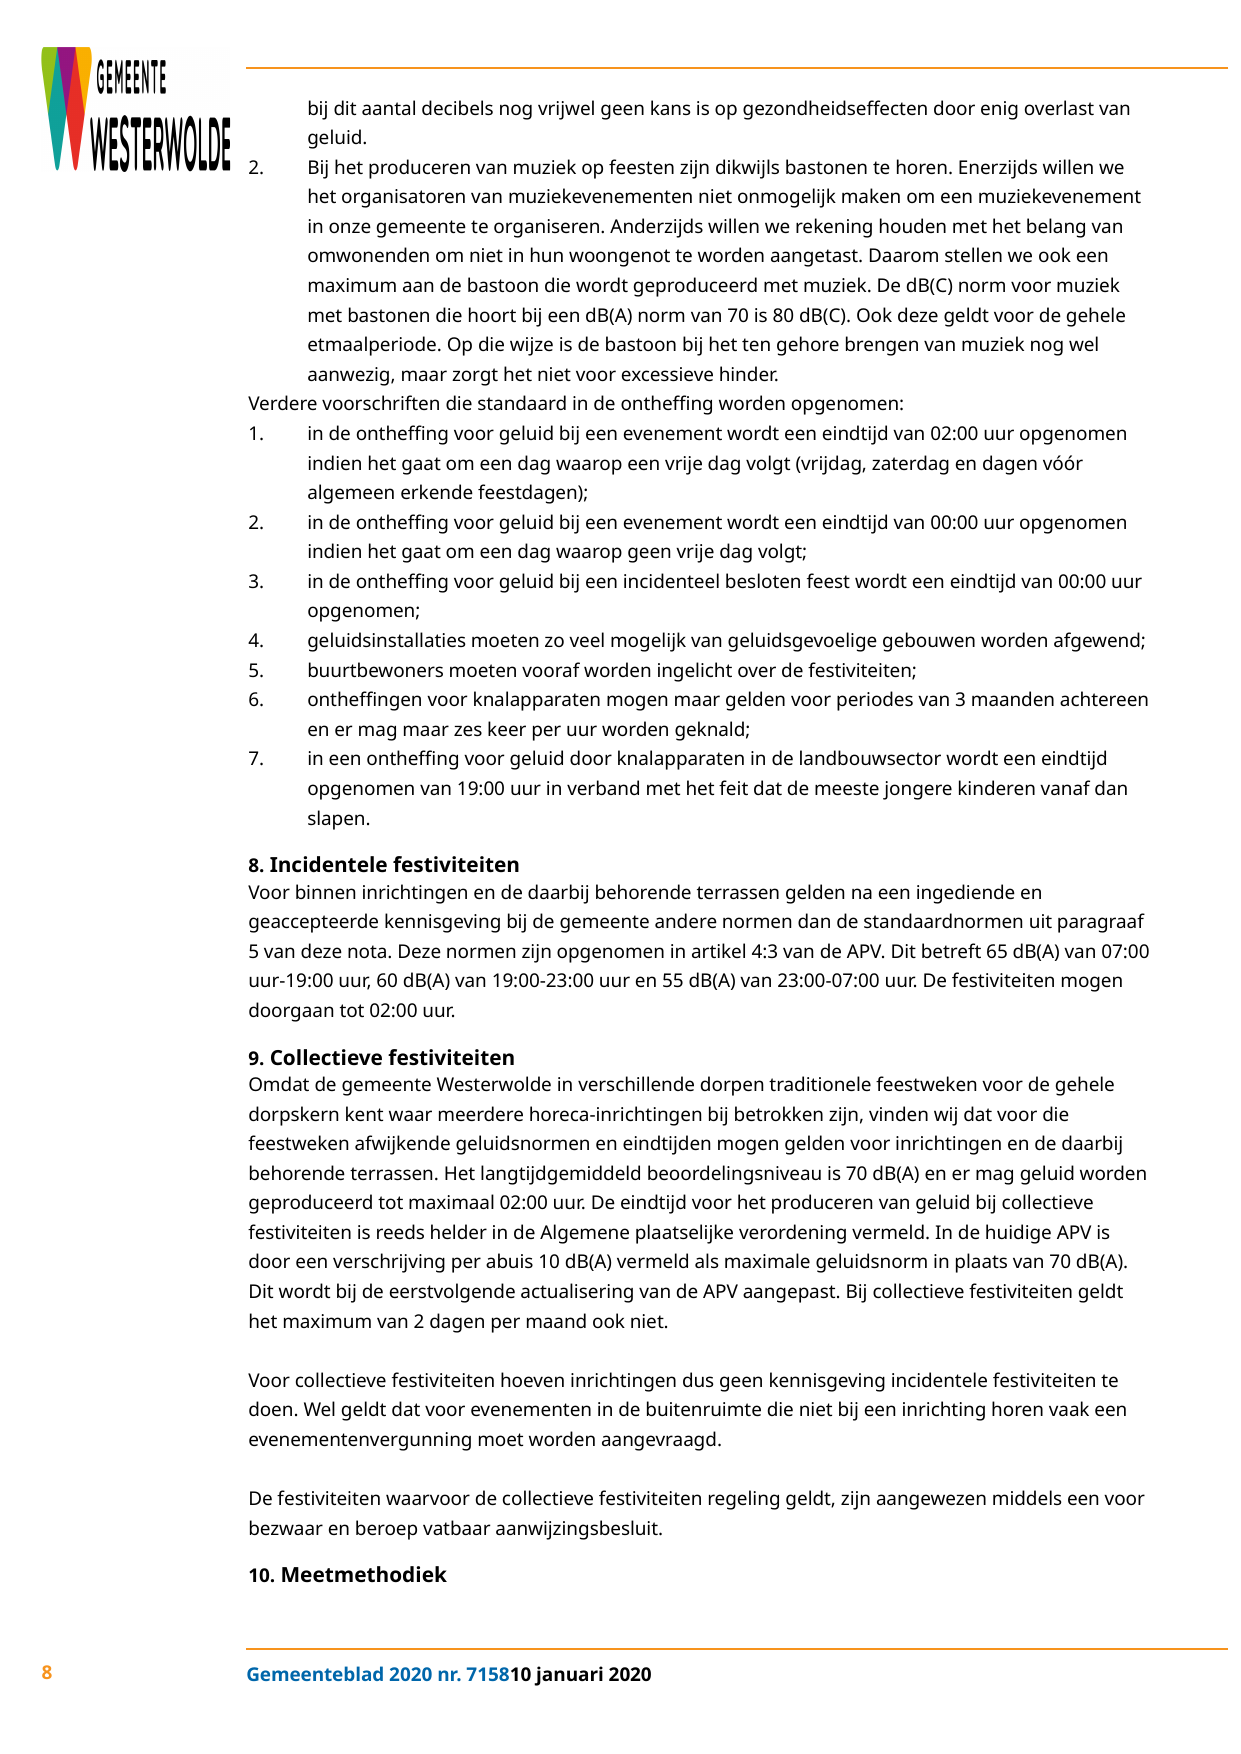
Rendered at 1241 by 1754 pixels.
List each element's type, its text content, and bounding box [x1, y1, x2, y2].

text Voor collectieve festiviteiten hoeven inrichtingen dus geen kennisgeving incidentele festiviteiten te doen. Wel geldt dat voor evenementen in de buitenruimte die niet bij een inrichting horen vaak een evenementenvergunning moet worden aangevraagd. [248, 1367, 1152, 1452]
list in een ontheffing voor geluid door knalapparaten in de landbouwsector wordt een eindtijd opgenomen van 19:00 uur in verband met het feit dat de meeste jongere kinderen vanaf dan slapen. [248, 746, 1152, 831]
list bij dit aantal decibels nog vrijwel geen kans is op gezondheidseffecten door enig overlast van geluid. [248, 95, 1152, 150]
list in de ontheffing voor geluid bij een evenement wordt een eindtijd van 02:00 uur opgenomen indien het gaat om een dag waarop een vrije dag volgt (vrijdag, zaterdag en dagen vóór algemeen erkende feestdagen); [248, 420, 1152, 505]
text Omdat de gemeente Westerwolde in verschillende dorpen traditionele feestweken voor de gehele dorpskern kent waar meerdere horeca-inrichtingen bij betrokken zijn, vinden wij dat voor die feestweken afwijkende geluidsnormen en eindtijden mogen gelden voor inrichtingen en de daarbij behorende terrassen. Het langtijdgemiddeld beoordelingsniveau is 70 dB(A) en er mag geluid worden geproduceerd tot maximaal 02:00 uur. De eindtijd voor het produceren van geluid bij collectieve festiviteiten is reeds helder in de Algemene plaatselijke verordening vermeld. In de huidige APV is door een verschrijving per abuis 10 dB(A) vermeld als maximale geluidsnorm in plaats van 70 dB(A). Dit wordt bij de eerstvolgende actualisering van de APV aangepast. Bij collectieve festiviteiten geldt het maximum van 2 dagen per maand ook niet. [248, 1071, 1152, 1334]
text Voor binnen inrichtingen en de daarbij behorende terrassen gelden na een ingediende en geaccepteerde kennisgeving bij de gemeente andere normen dan de standaardnormen uit paragraaf 5 van deze nota. Deze normen zijn opgenomen in artikel 4:3 van de APV. Dit betreft 65 dB(A) van 07:00 uur-19:00 uur, 60 dB(A) van 19:00-23:00 uur en 55 dB(A) van 23:00-07:00 uur. De festiviteiten mogen doorgaan tot 02:00 uur. [248, 879, 1152, 1023]
text De festiviteiten waarvoor de collectieve festiviteiten regeling geldt, zijn aangewezen middels een voor bezwaar en beroep vatbaar aanwijzingsbesluit. [248, 1485, 1152, 1541]
list buurtbewoners moeten vooraf worden ingelicht over de festiviteiten; [248, 657, 1152, 683]
list in de ontheffing voor geluid bij een evenement wordt een eindtijd van 00:00 uur opgenomen indien het gaat om een dag waarop geen vrije dag volgt; [248, 509, 1152, 564]
list Bij het produceren van muziek op feesten zijn dikwijls bastonen te horen. Enerzijds willen we het organisatoren van muziekevenementen niet onmogelijk maken om een muziekevenement in onze gemeente te organiseren. Anderzijds willen we rekening houden met het belang van omwonenden om niet in hun woongenot te worden aangetast. Daarom stellen we ook een maximum aan de bastoon die wordt geproduceerd met muziek. De dB(C) norm voor muziek met bastonen die hoort bij een dB(A) norm van 70 is 80 dB(C). Ook deze geldt voor de gehele etmaalperiode. Op die wijze is de bastoon bij het ten gehore brengen van muziek nog wel aanwezig, maar zorgt het niet voor excessieve hinder. [248, 154, 1152, 387]
picture [41, 47, 231, 172]
text 9. Collectieve festiviteiten [248, 1043, 1152, 1071]
text 10. Meetmethodiek [248, 1561, 1152, 1589]
list ontheffingen voor knalapparaten mogen maar gelden voor periodes van 3 maanden achtereen en er mag maar zes keer per uur worden geknald; [248, 686, 1152, 742]
list in de ontheffing voor geluid bij een incidenteel besloten feest wordt een eindtijd van 00:00 uur opgenomen; [248, 568, 1152, 623]
list geluidsinstallaties moeten zo veel mogelijk van geluidsgevoelige gebouwen worden afgewend; [248, 627, 1152, 653]
text 8. Incidentele festiviteiten [248, 850, 1152, 879]
text Verdere voorschriften die standaard in de ontheffing worden opgenomen: [248, 391, 1152, 416]
